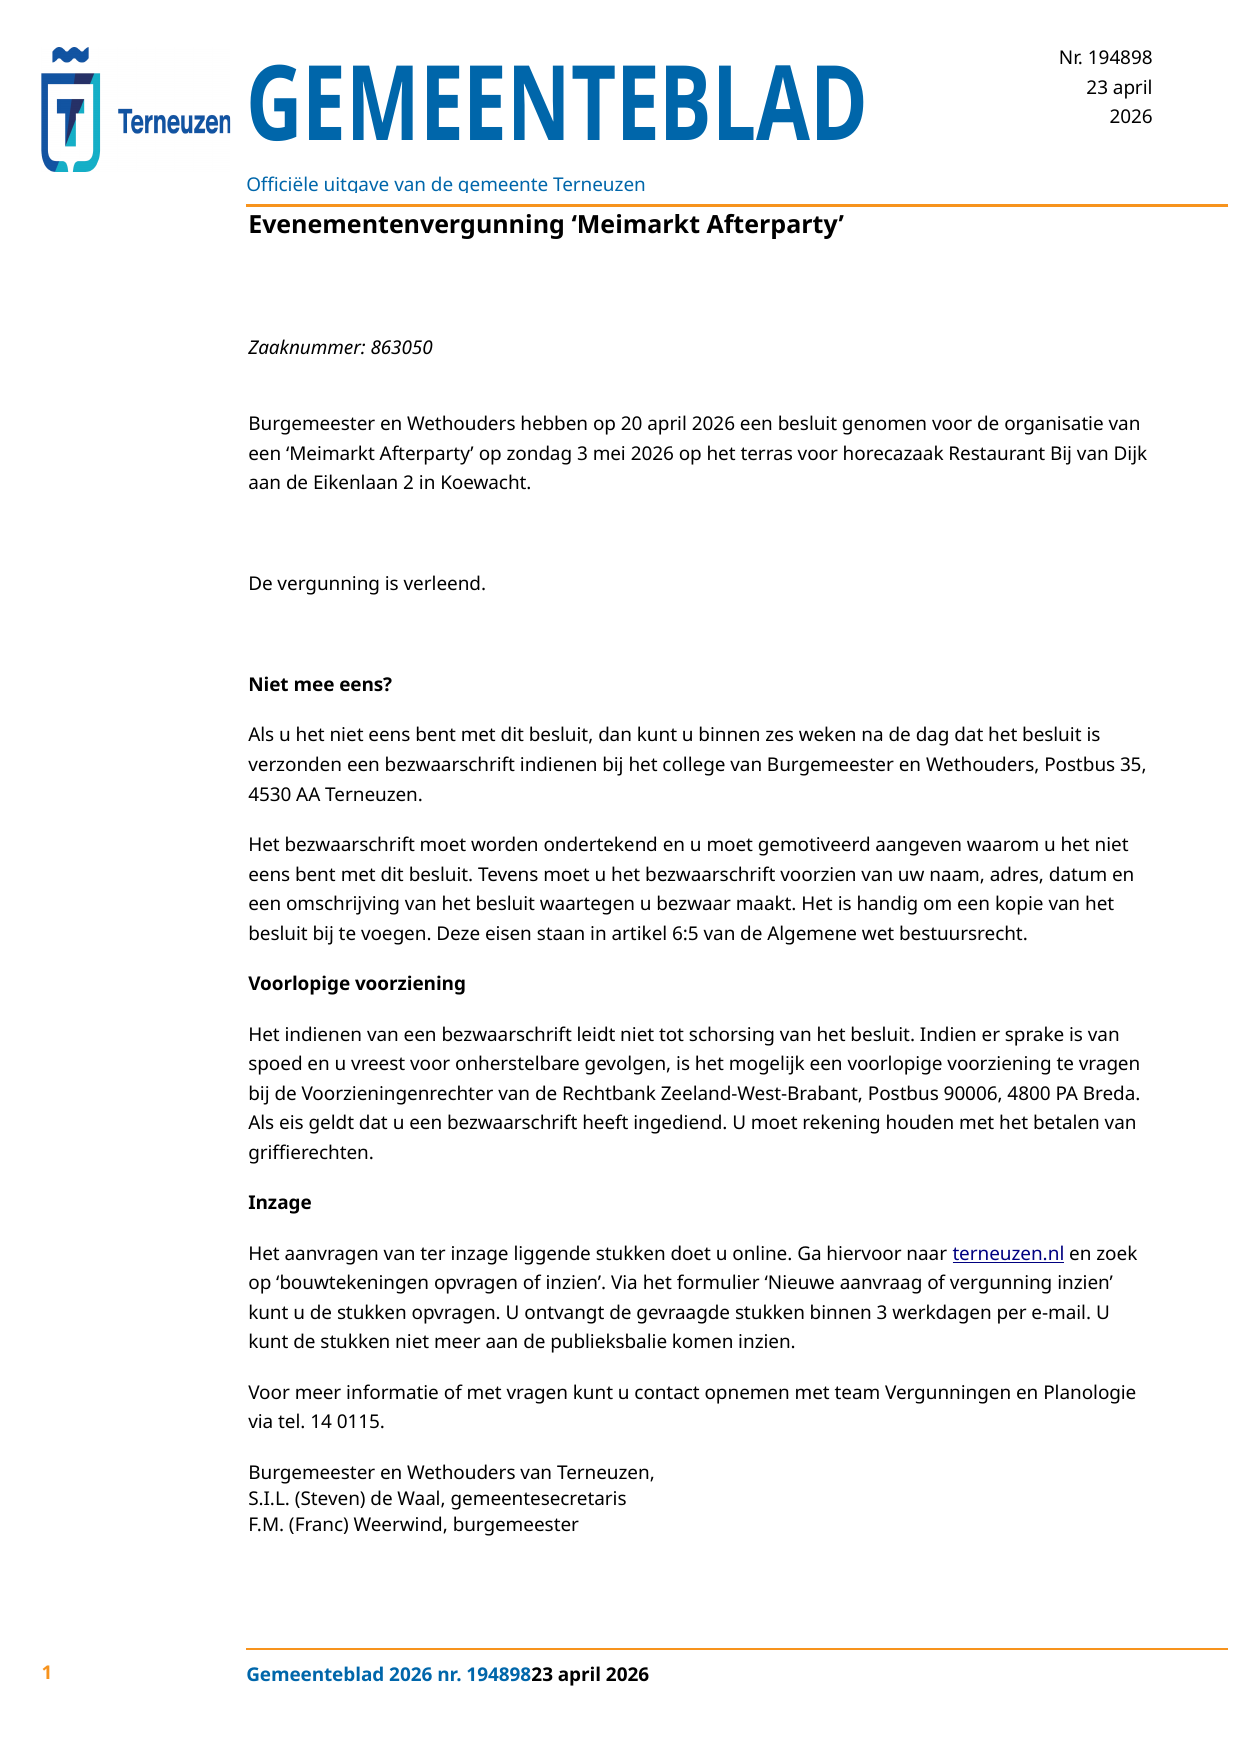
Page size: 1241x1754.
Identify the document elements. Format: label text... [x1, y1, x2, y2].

text Voorlopige voorziening [248, 970, 1152, 996]
text Inzage [248, 1189, 1152, 1215]
table_cell [714, 1485, 1152, 1511]
table_cell S.I.L. (Steven) de Waal, gemeentesecretaris [248, 1485, 714, 1511]
text Zaaknummer: 863050 [248, 334, 1152, 360]
table_cell F.M. (Franc) Weerwind, burgemeester [248, 1511, 1152, 1536]
text Niet mee eens? [248, 671, 1152, 697]
text Evenementenvergunning ‘Meimarkt Afterparty’ [248, 207, 1152, 241]
text Het aanvragen van ter inzage liggende stukken doet u online. Ga hiervoor naar terneuzen.nl en zoek op ‘bouwtekeningen opvragen of inzien’. Via het formulier ‘Nieuwe aanvraag of vergunning inzien’ kunt u de stukken opvragen. U ontvangt de gevraagde stukken binnen 3 werkdagen per e-mail. U kunt de stukken niet meer aan de publieksbalie komen inzien. [248, 1240, 1152, 1354]
table_cell [248, 1536, 714, 1562]
table_cell [714, 1536, 1152, 1562]
text Als u het niet eens bent met dit besluit, dan kunt u binnen zes weken na de dag dat het besluit is verzonden een bezwaarschrift indienen bij het college van Burgemeester en Wethouders, Postbus 35, 4530 AA Terneuzen. [248, 722, 1152, 807]
picture [41, 47, 231, 172]
text Voor meer informatie of met vragen kunt u contact opnemen met team Vergunningen en Planologie via tel. 14 0115. [248, 1379, 1152, 1434]
text Het bezwaarschrift moet worden ondertekend en u moet gemotiveerd aangeven waarom u het niet eens bent met dit besluit. Tevens moet u het bezwaarschrift voorzien van uw naam, adres, datum en een omschrijving van het besluit waartegen u bezwaar maakt. Het is handig om een kopie van het besluit bij te voegen. Deze eisen staan in artikel 6:5 van de Algemene wet bestuursrecht. [248, 831, 1152, 946]
text Het indienen van een bezwaarschrift leidt niet tot schorsing van het besluit. Indien er sprake is van spoed en u vreest voor onherstelbare gevolgen, is het mogelijk een voorlopige voorziening te vragen bij de Voorzieningenrechter van de Rechtbank Zeeland-West-Brabant, Postbus 90006, 4800 PA Breda. Als eis geldt dat u een bezwaarschrift heeft ingediend. U moet rekening houden met het betalen van griffierechten. [248, 1021, 1152, 1165]
text Burgemeester en Wethouders hebben op 20 april 2026 een besluit genomen voor de organisatie van een ‘Meimarkt Afterparty’ op zondag 3 mei 2026 op het terras voor horecazaak Restaurant Bij van Dijk aan de Eikenlaan 2 in Koewacht. [248, 410, 1152, 495]
text De vergunning is verleend. [248, 570, 1152, 596]
table_header Burgemeester en Wethouders van Terneuzen, [248, 1459, 1152, 1485]
